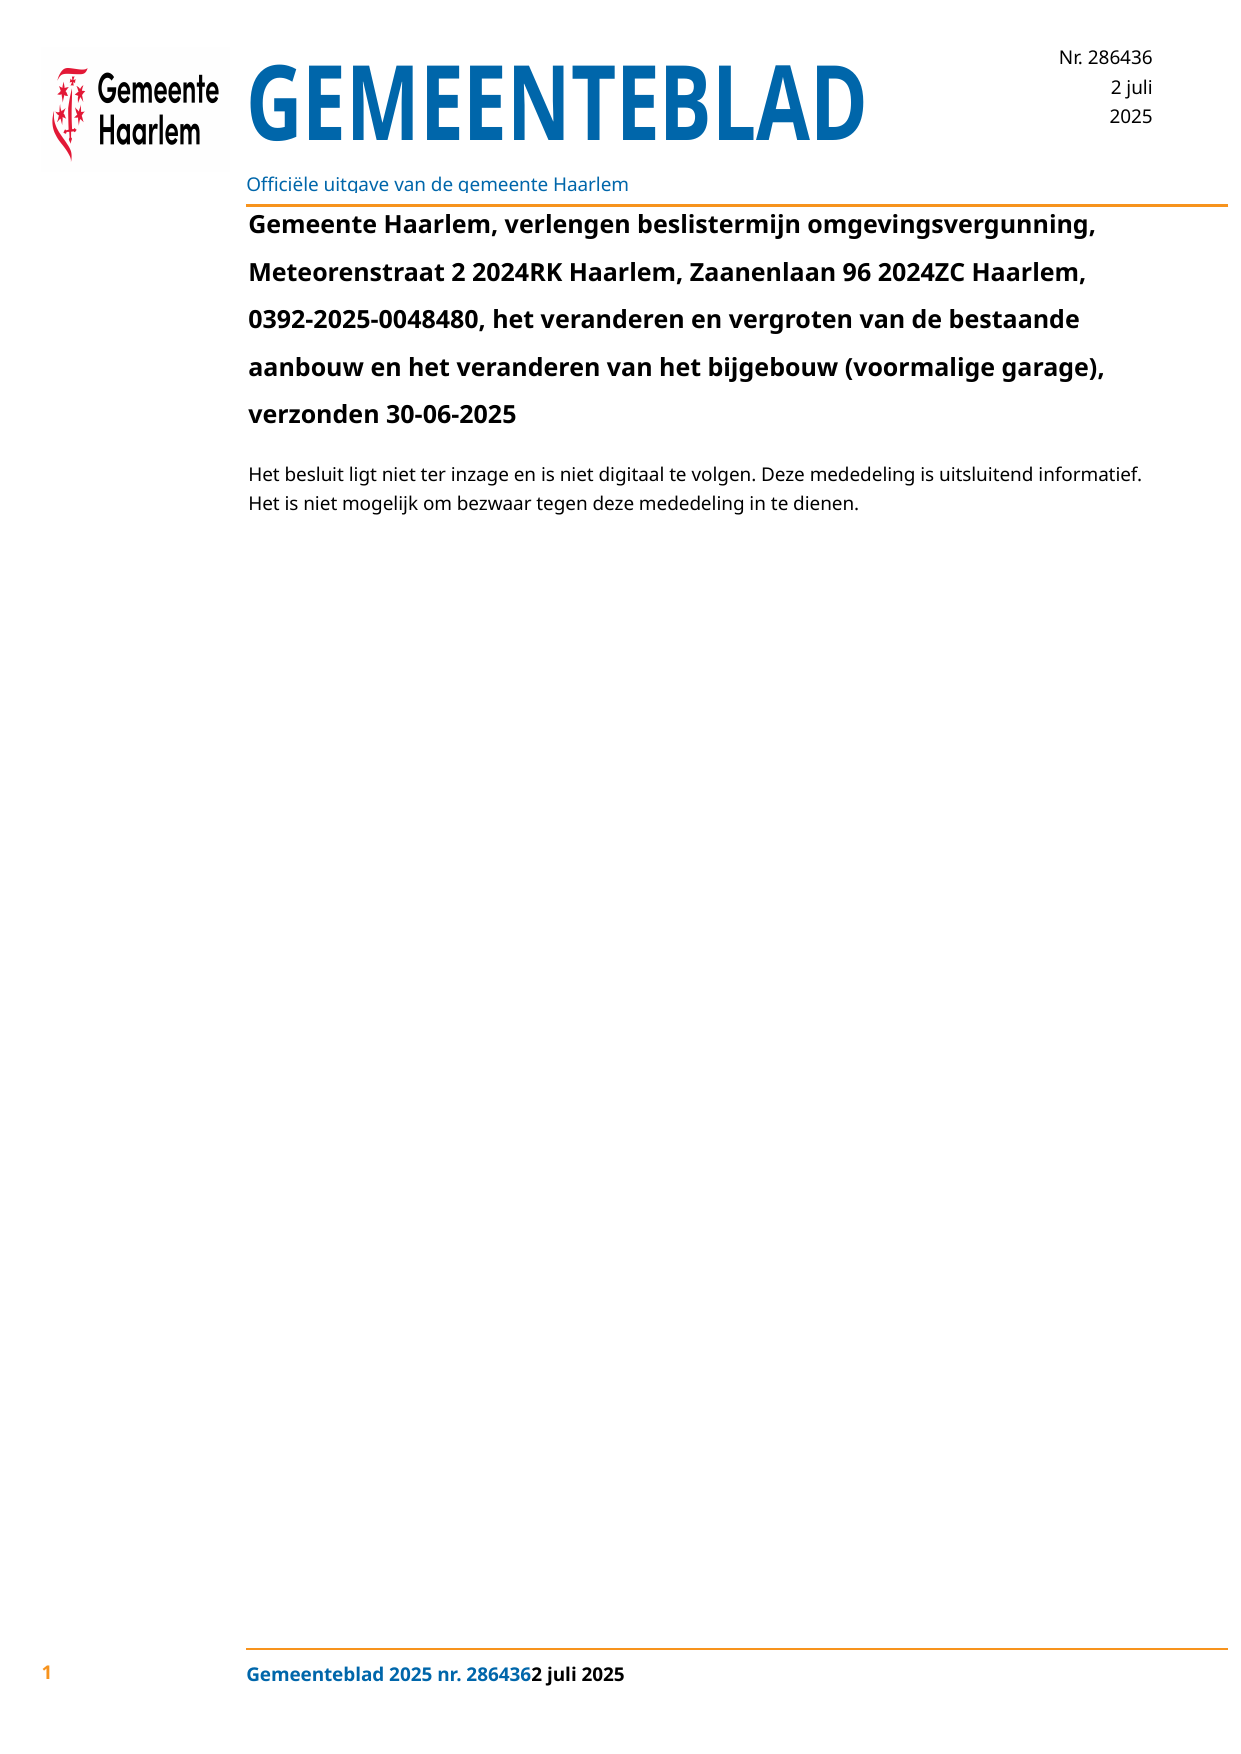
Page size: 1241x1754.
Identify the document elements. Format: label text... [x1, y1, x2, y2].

text Het besluit ligt niet ter inzage en is niet digitaal te volgen. Deze mededeling is uitsluitend informatief. Het is niet mogelijk om bezwaar tegen deze mededeling in te dienen. [248, 461, 1152, 516]
picture [41, 47, 231, 172]
text Gemeente Haarlem, verlengen beslistermijn omgevingsvergunning, Meteorenstraat 2 2024RK Haarlem, Zaanenlaan 96 2024ZC Haarlem, 0392-2025-0048480, het veranderen en vergroten van de bestaande aanbouw en het veranderen van het bijgebouw (voormalige garage), verzonden 30-06-2025 [248, 207, 1152, 431]
